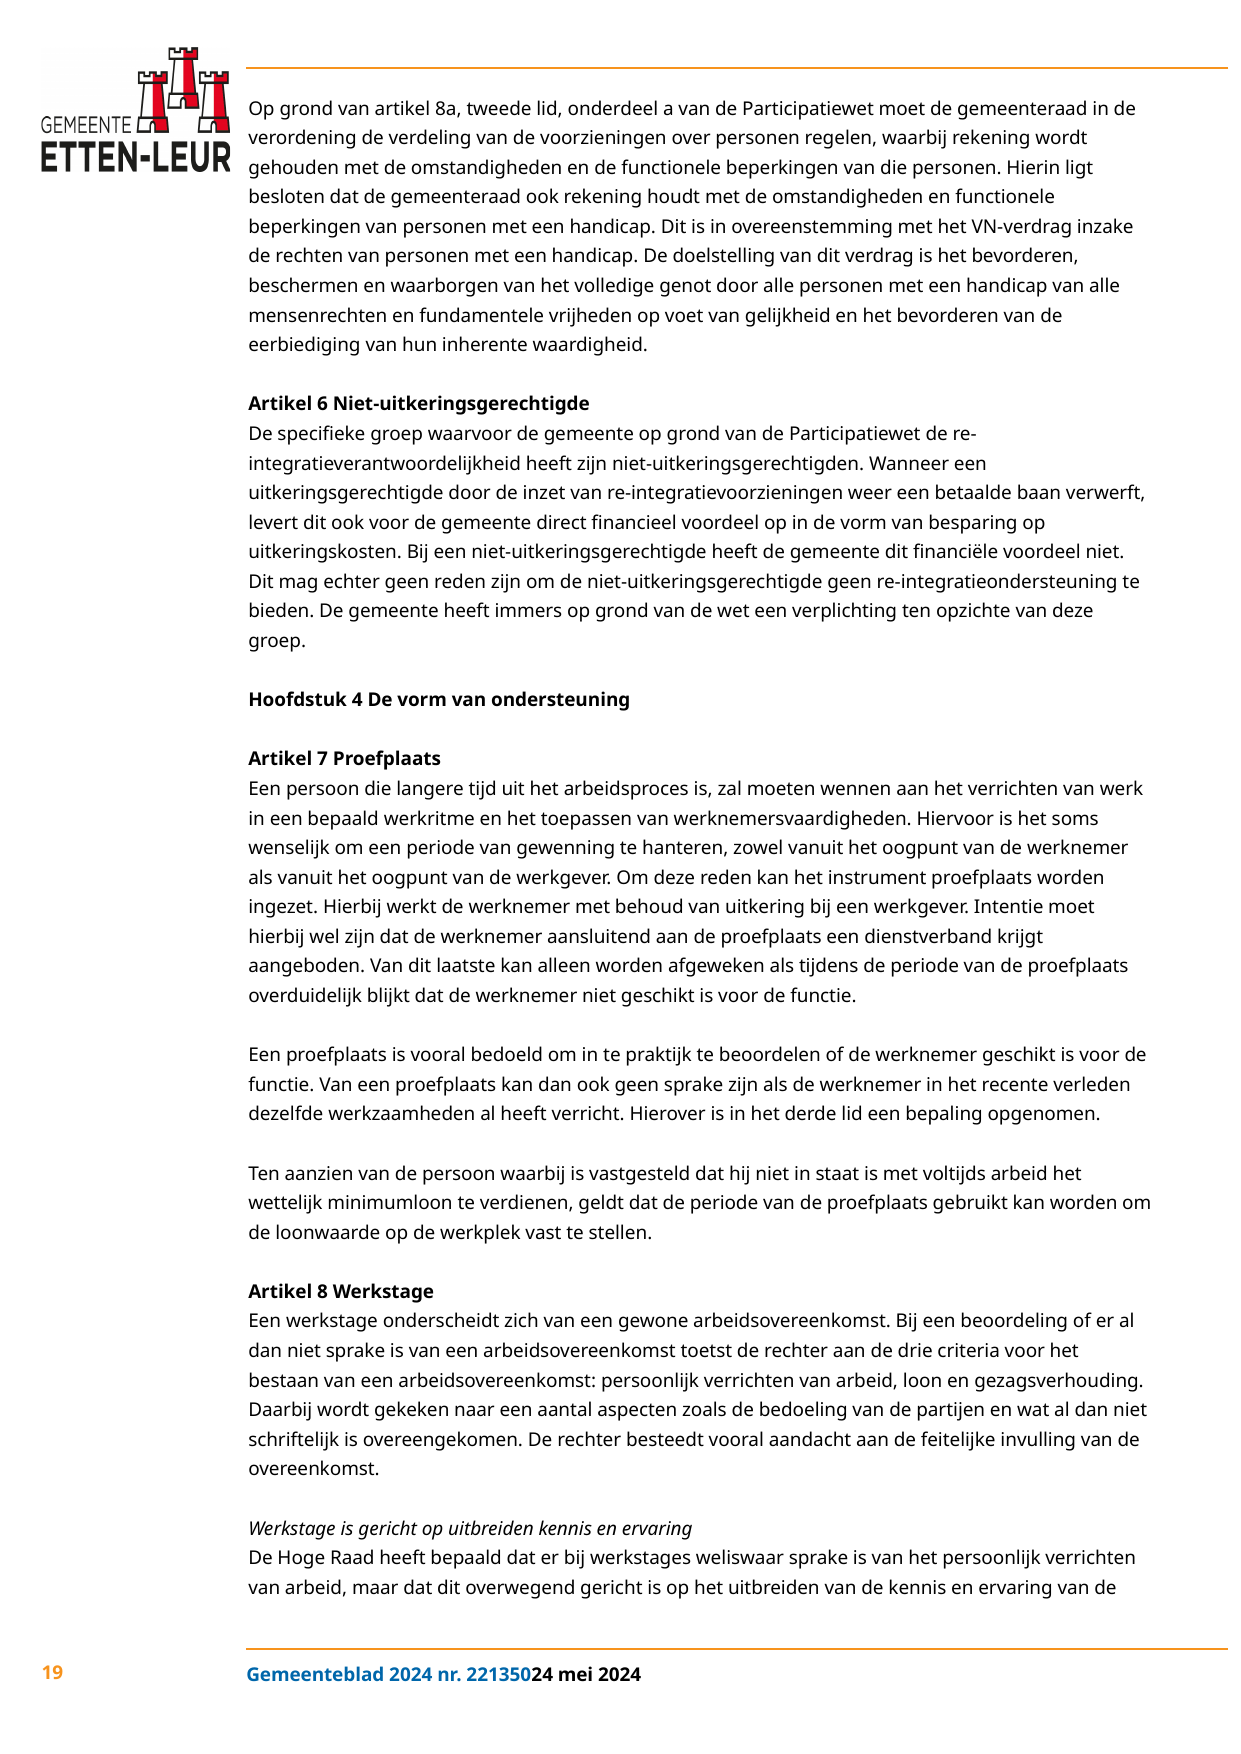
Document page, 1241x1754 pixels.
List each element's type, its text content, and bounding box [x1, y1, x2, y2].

text De specifieke groep waarvoor de gemeente op grond van de Participatiewet de re-integratieverantwoordelijkheid heeft zijn niet-uitkeringsgerechtigden. Wanneer een uitkeringsgerechtigde door de inzet van re-integratievoorzieningen weer een betaalde baan verwerft, levert dit ook voor de gemeente direct financieel voordeel op in de vorm van besparing op uitkeringskosten. Bij een niet-uitkeringsgerechtigde heeft de gemeente dit financiële voordeel niet. Dit mag echter geen reden zijn om de niet-uitkeringsgerechtigde geen re-integratieondersteuning te bieden. De gemeente heeft immers op grond van de wet een verplichting ten opzichte van deze groep. [248, 420, 1152, 653]
text Een proefplaats is vooral bedoeld om in te praktijk te beoordelen of de werknemer geschikt is voor de functie. Van een proefplaats kan dan ook geen sprake zijn als de werknemer in het recente verleden dezelfde werkzaamheden al heeft verricht. Hierover is in het derde lid een bepaling opgenomen. [248, 1041, 1152, 1126]
text Artikel 7 Proefplaats [248, 746, 1152, 771]
text Een persoon die langere tijd uit het arbeidsproces is, zal moeten wennen aan het verrichten van werk in een bepaald werkritme en het toepassen van werknemersvaardigheden. Hiervoor is het soms wenselijk om een periode van gewenning te hanteren, zowel vanuit het oogpunt van de werknemer als vanuit het oogpunt van de werkgever. Om deze reden kan het instrument proefplaats worden ingezet. Hierbij werkt de werknemer met behoud van uitkering bij een werkgever. Intentie moet hierbij wel zijn dat de werknemer aansluitend aan de proefplaats een dienstverband krijgt aangeboden. Van dit laatste kan alleen worden afgeweken als tijdens de periode van de proefplaats overduidelijk blijkt dat de werknemer niet geschikt is voor de functie. [248, 775, 1152, 1008]
text Werkstage is gericht op uitbreiden kennis en ervaring [248, 1515, 1152, 1541]
text De Hoge Raad heeft bepaald dat er bij werkstages weliswaar sprake is van het persoonlijk verrichten van arbeid, maar dat dit overwegend gericht is op het uitbreiden van de kennis en ervaring van de [248, 1544, 1152, 1600]
text Ten aanzien van de persoon waarbij is vastgesteld dat hij niet in staat is met voltijds arbeid het wettelijk minimumloon te verdienen, geldt dat de periode van de proefplaats gebruikt kan worden om de loonwaarde op de werkplek vast te stellen. [248, 1160, 1152, 1245]
text Een werkstage onderscheidt zich van een gewone arbeidsovereenkomst. Bij een beoordeling of er al dan niet sprake is van een arbeidsovereenkomst toetst de rechter aan de drie criteria voor het bestaan van een arbeidsovereenkomst: persoonlijk verrichten van arbeid, loon en gezagsverhouding. Daarbij wordt gekeken naar een aantal aspecten zoals de bedoeling van de partijen en wat al dan niet schriftelijk is overeengekomen. De rechter besteedt vooral aandacht aan de feitelijke invulling van de overeenkomst. [248, 1308, 1152, 1481]
text Op grond van artikel 8a, tweede lid, onderdeel a van de Participatiewet moet de gemeenteraad in de verordening de verdeling van de voorzieningen over personen regelen, waarbij rekening wordt gehouden met de omstandigheden en de functionele beperkingen van die personen. Hierin ligt besloten dat de gemeenteraad ook rekening houdt met de omstandigheden en functionele beperkingen van personen met een handicap. Dit is in overeenstemming met het VN-verdrag inzake de rechten van personen met een handicap. De doelstelling van dit verdrag is het bevorderen, beschermen en waarborgen van het volledige genot door alle personen met een handicap van alle mensenrechten en fundamentele vrijheden op voet van gelijkheid en het bevorderen van de eerbiediging van hun inherente waardigheid. [248, 95, 1152, 357]
text Artikel 6 Niet-uitkeringsgerechtigde [248, 391, 1152, 416]
text Hoofdstuk 4 De vorm van ondersteuning [248, 686, 1152, 712]
picture [41, 47, 231, 172]
text Artikel 8 Werkstage [248, 1278, 1152, 1304]
